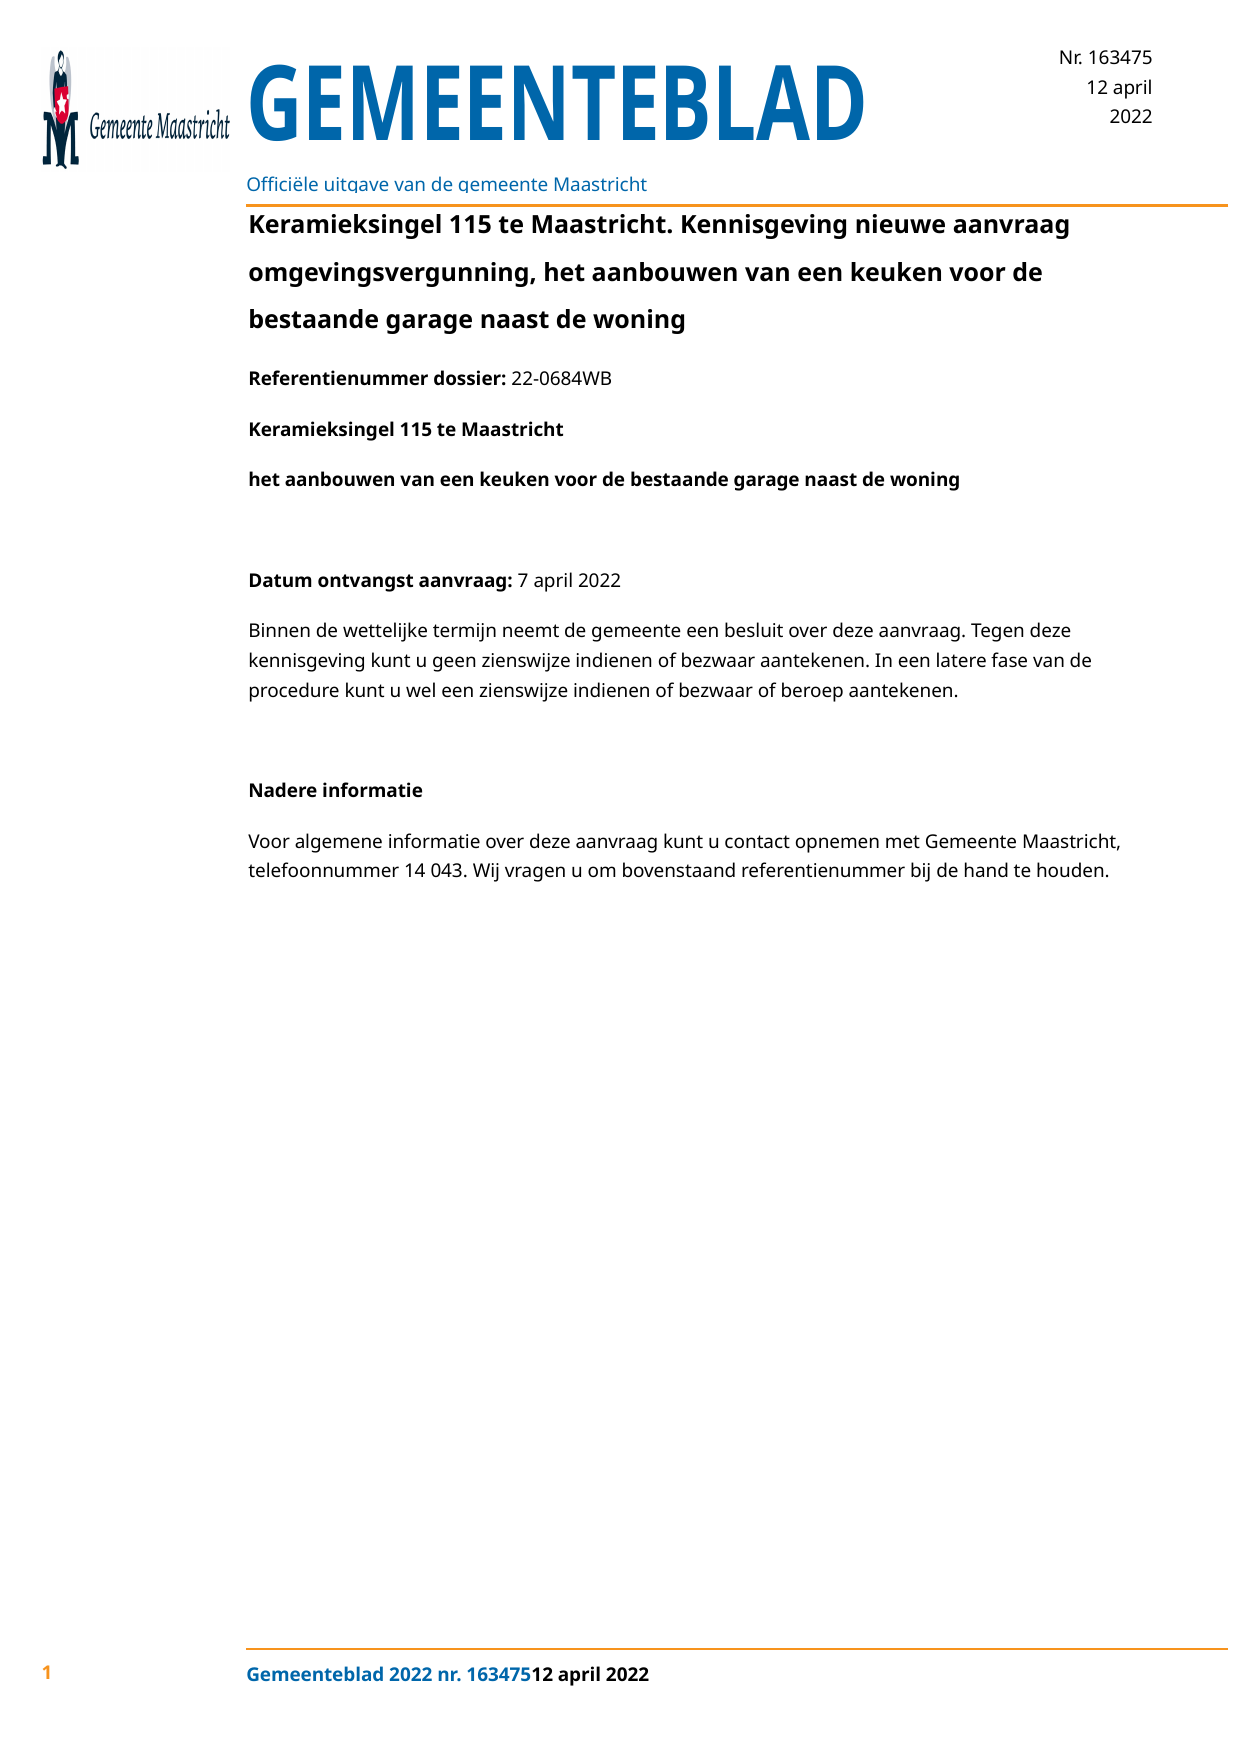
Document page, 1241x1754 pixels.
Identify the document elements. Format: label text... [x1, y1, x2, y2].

text Keramieksingel 115 te Maastricht [248, 416, 1152, 442]
text Referentienummer dossier: 22-0684WB [248, 366, 1152, 391]
text Datum ontvangst aanvraag: 7 april 2022 [248, 567, 1152, 593]
text het aanbouwen van een keuken voor de bestaande garage naast de woning [248, 466, 1152, 492]
text Nadere informatie [248, 778, 1152, 803]
text Binnen de wettelijke termijn neemt de gemeente een besluit over deze aanvraag. Tegen deze kennisgeving kunt u geen zienswijze indienen of bezwaar aantekenen. In een latere fase van de procedure kunt u wel een zienswijze indienen of bezwaar of beroep aantekenen. [248, 618, 1152, 702]
picture [41, 47, 231, 172]
text Keramieksingel 115 te Maastricht. Kennisgeving nieuwe aanvraag omgevingsvergunning, het aanbouwen van een keuken voor de bestaande garage naast de woning [248, 207, 1152, 336]
text Voor algemene informatie over deze aanvraag kunt u contact opnemen met Gemeente Maastricht, telefoonnummer 14 043. Wij vragen u om bovenstaand referentienummer bij de hand te houden. [248, 828, 1152, 883]
